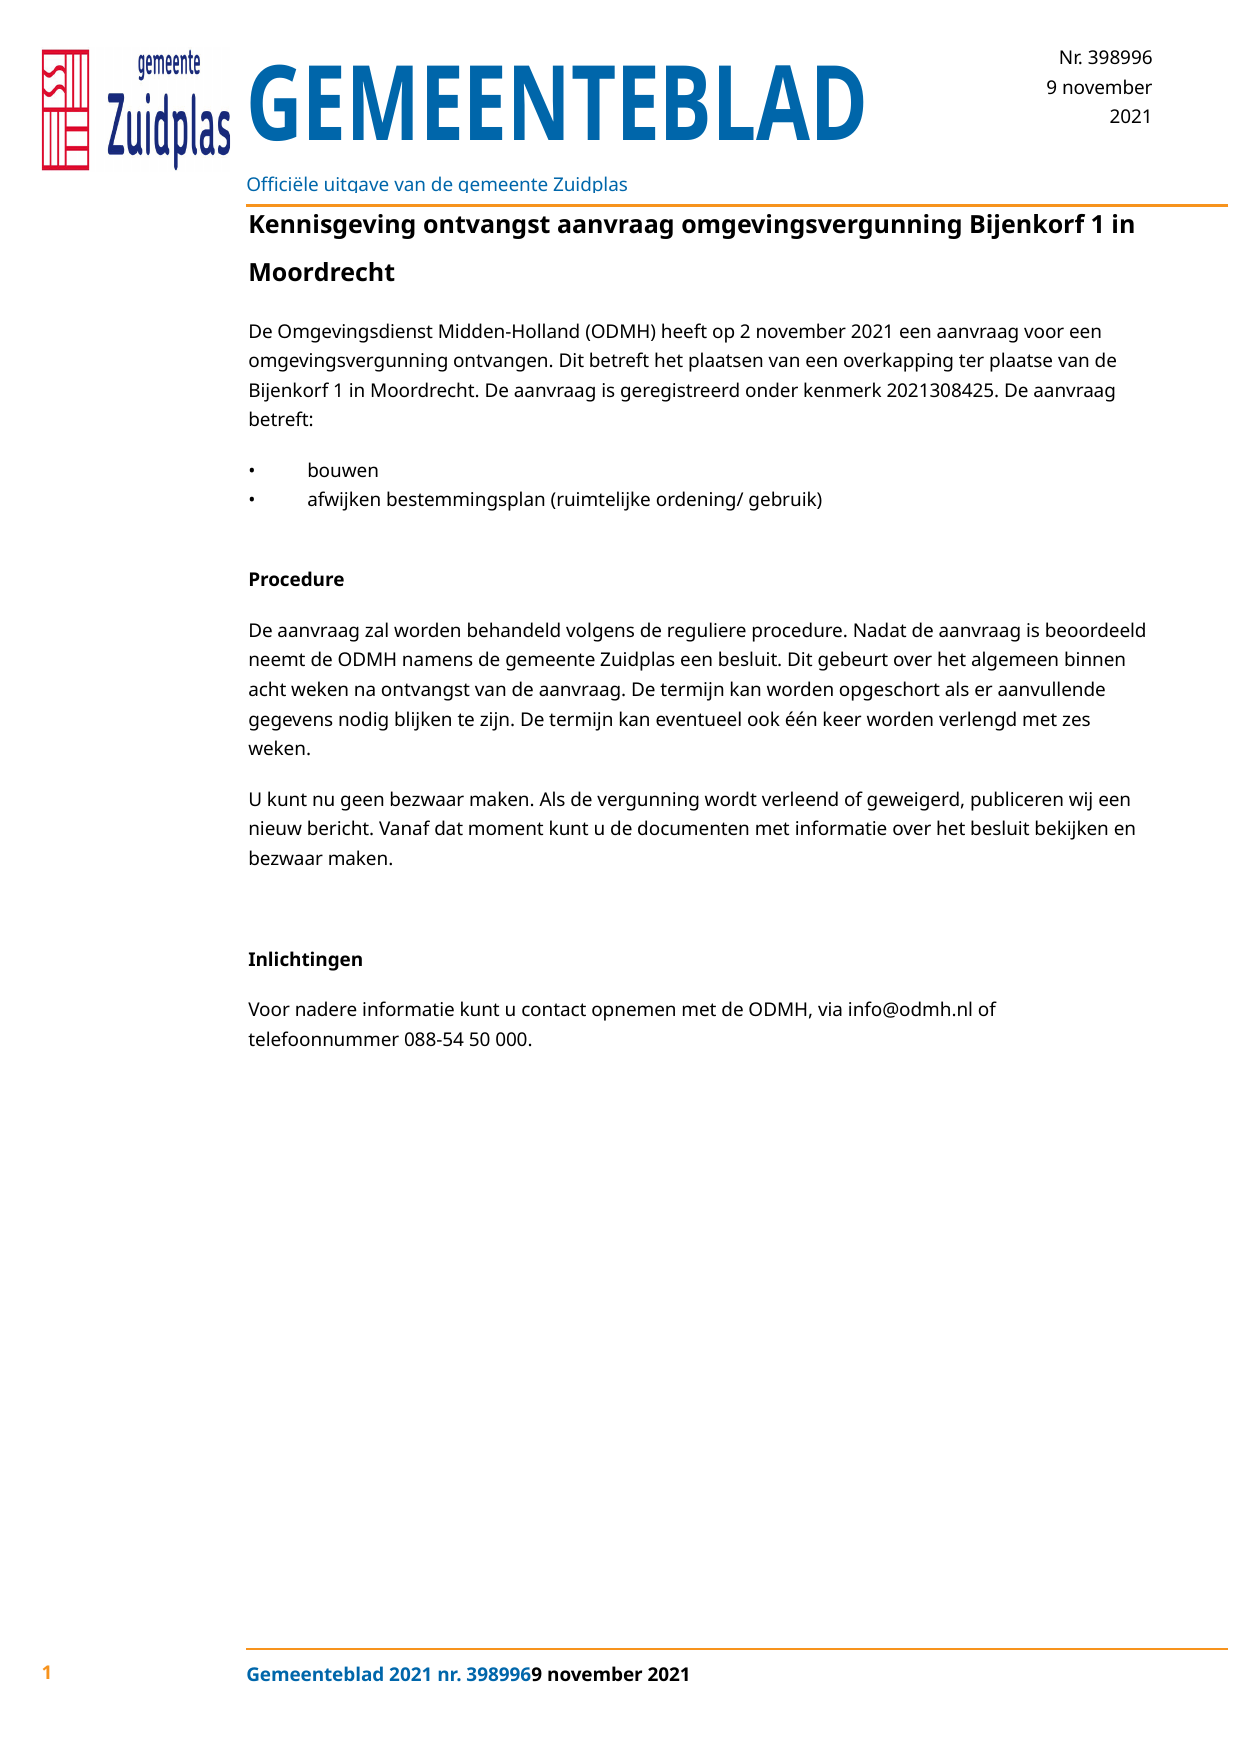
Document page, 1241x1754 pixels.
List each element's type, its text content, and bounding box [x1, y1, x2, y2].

text U kunt nu geen bezwaar maken. Als de vergunning wordt verleend of geweigerd, publiceren wij een nieuw bericht. Vanaf dat moment kunt u de documenten met informatie over het besluit bekijken en bezwaar maken. [248, 786, 1152, 871]
text Kennisgeving ontvangst aanvraag omgevingsvergunning Bijenkorf 1 in Moordrecht [248, 207, 1152, 288]
picture [41, 47, 231, 172]
text De Omgevingsdienst Midden-Holland (ODMH) heeft op 2 november 2021 een aanvraag voor een omgevingsvergunning ontvangen. Dit betreft het plaatsen van een overkapping ter plaatse van de Bijenkorf 1 in Moordrecht. De aanvraag is geregistreerd onder kenmerk 2021308425. De aanvraag betreft: [248, 318, 1152, 432]
list bouwen [248, 457, 1152, 483]
text Procedure [248, 567, 1152, 592]
list afwijken bestemmingsplan (ruimtelijke ordening/ gebruik) [248, 487, 1152, 512]
text De aanvraag zal worden behandeld volgens de reguliere procedure. Nadat de aanvraag is beoordeeld neemt de ODMH namens de gemeente Zuidplas een besluit. Dit gebeurt over het algemeen binnen acht weken na ontvangst van de aanvraag. De termijn kan worden opgeschort als er aanvullende gegevens nodig blijken te zijn. De termijn kan eventueel ook één keer worden verlengd met zes weken. [248, 617, 1152, 761]
text Inlichtingen [248, 946, 1152, 972]
text Voor nadere informatie kunt u contact opnemen met de ODMH, via info@odmh.nl of telefoonnummer 088-54 50 000. [248, 996, 1152, 1052]
